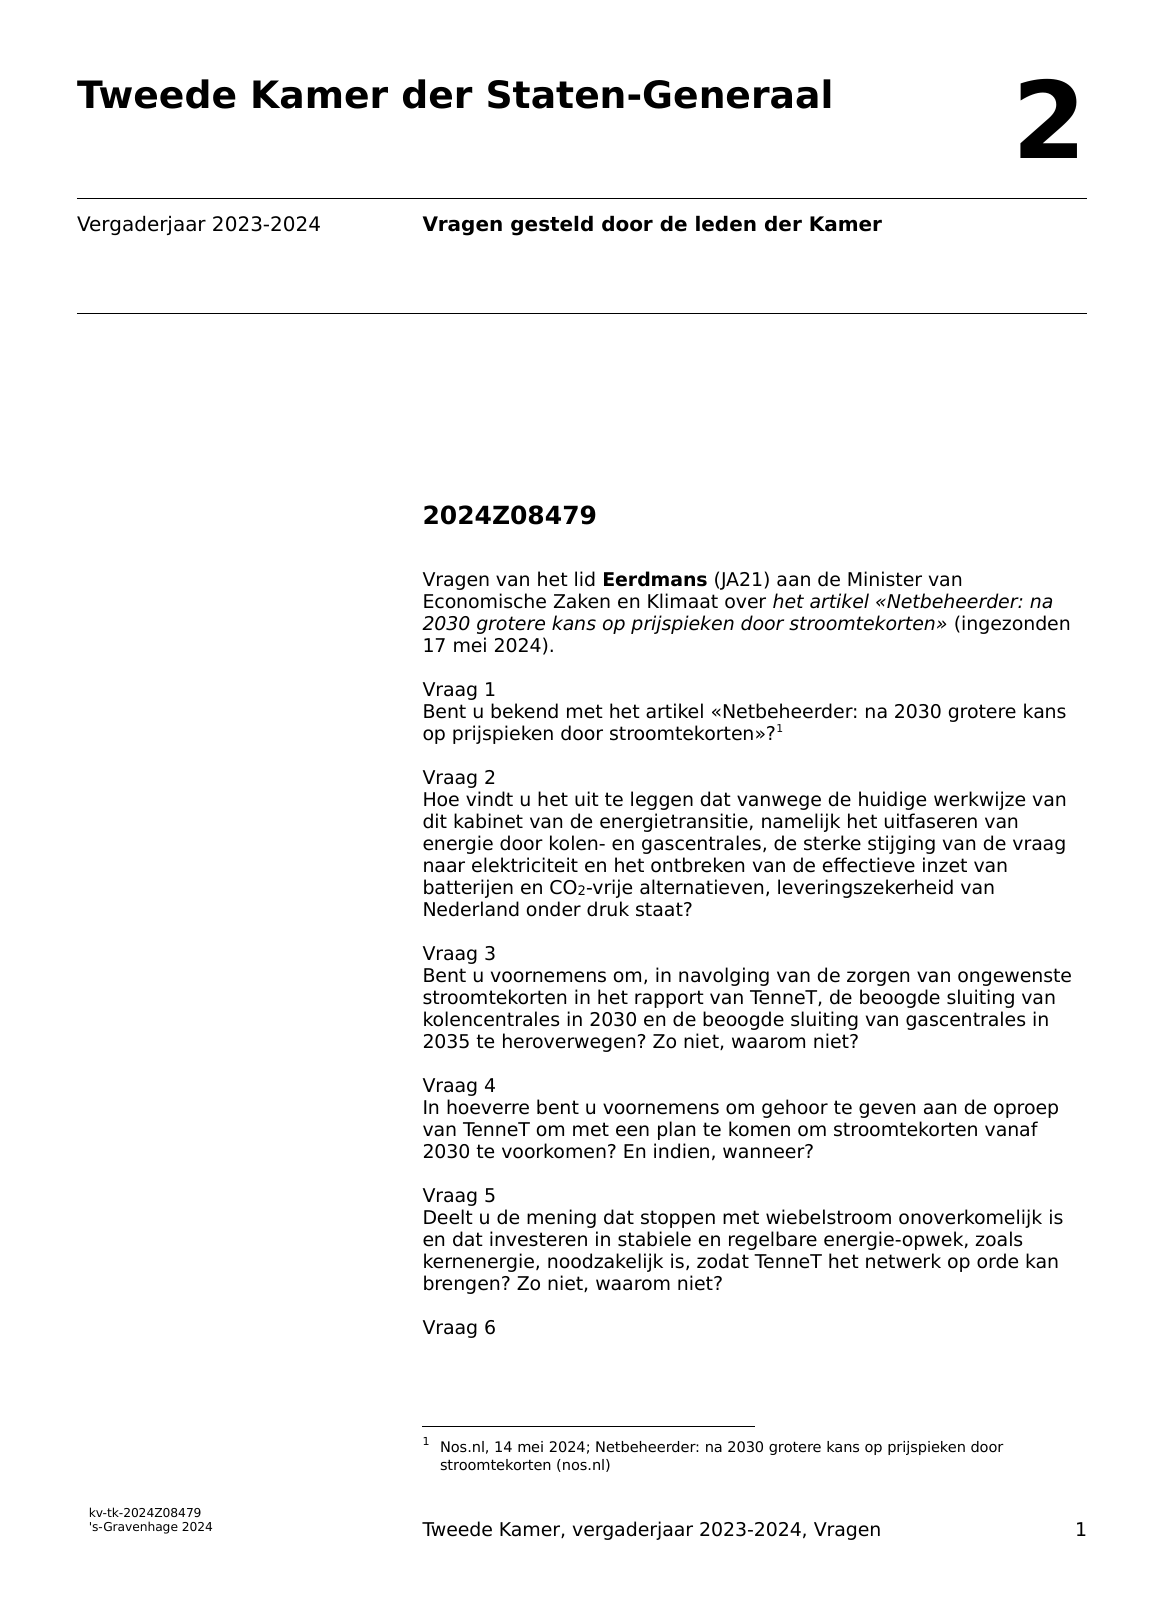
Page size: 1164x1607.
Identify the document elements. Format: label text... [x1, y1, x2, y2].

table_header 2 [886, 59, 1087, 198]
text Vraag 6 [422, 1317, 1087, 1339]
text Vraag 2 [422, 767, 1087, 789]
text Vraag 4 [422, 1075, 1087, 1097]
text 's-Gravenhage 2024 [88, 1520, 323, 1534]
table_cell Vragen gesteld door de leden der Kamer [422, 199, 1087, 313]
text Deelt u de mening dat stoppen met wiebelstroom onoverkomelijk is en dat investeren in stabiele en regelbare energie-opwek, zoals kernenergie, noodzakelijk is, zodat TenneT het netwerk op orde kan brengen? Zo niet, waarom niet? [422, 1207, 1087, 1295]
text Bent u bekend met het artikel «Netbeheerder: na 2030 grotere kans op prijspieken door stroomtekorten»? [422, 701, 1087, 745]
text Vragen van het lid Eerdmans (JA21) aan de Minister van Economische Zaken en Klimaat over het artikel «Netbeheerder: na 2030 grotere kans op prijspieken door stroomtekorten» (ingezonden 17 mei 2024). [422, 569, 1087, 657]
text Vraag 1 [422, 679, 1087, 701]
table_cell Vergaderjaar 2023-2024 [77, 199, 422, 313]
text 2024Z08479 [422, 501, 1087, 531]
text In hoeverre bent u voornemens om gehoor te geven aan de oproep van TenneT om met een plan te komen om stroomtekorten vanaf 2030 te voorkomen? En indien, wanneer? [422, 1097, 1087, 1163]
text kv-tk-2024Z08479 [88, 1506, 323, 1520]
text Bent u voornemens om, in navolging van de zorgen van ongewenste stroomtekorten in het rapport van TenneT, de beoogde sluiting van kolencentrales in 2030 en de beoogde sluiting van gascentrales in 2035 te heroverwegen? Zo niet, waarom niet? [422, 965, 1087, 1053]
table_header Tweede Kamer der Staten-Generaal [77, 59, 886, 198]
text Nos.nl, 14 mei 2024; Netbeheerder: na 2030 grotere kans op prijspieken door stroomtekorten (nos.nl) [422, 1435, 1087, 1474]
text Vraag 5 [422, 1185, 1087, 1207]
text Hoe vindt u het uit te leggen dat vanwege de huidige werkwijze van dit kabinet van de energietransitie, namelijk het uitfaseren van energie door kolen- en gascentrales, de sterke stijging van de vraag naar elektriciteit en het ontbreken van de effectieve inzet van batterijen en CO2-vrije alternatieven, leveringszekerheid van Nederland onder druk staat? [422, 789, 1087, 921]
text Vraag 3 [422, 943, 1087, 965]
